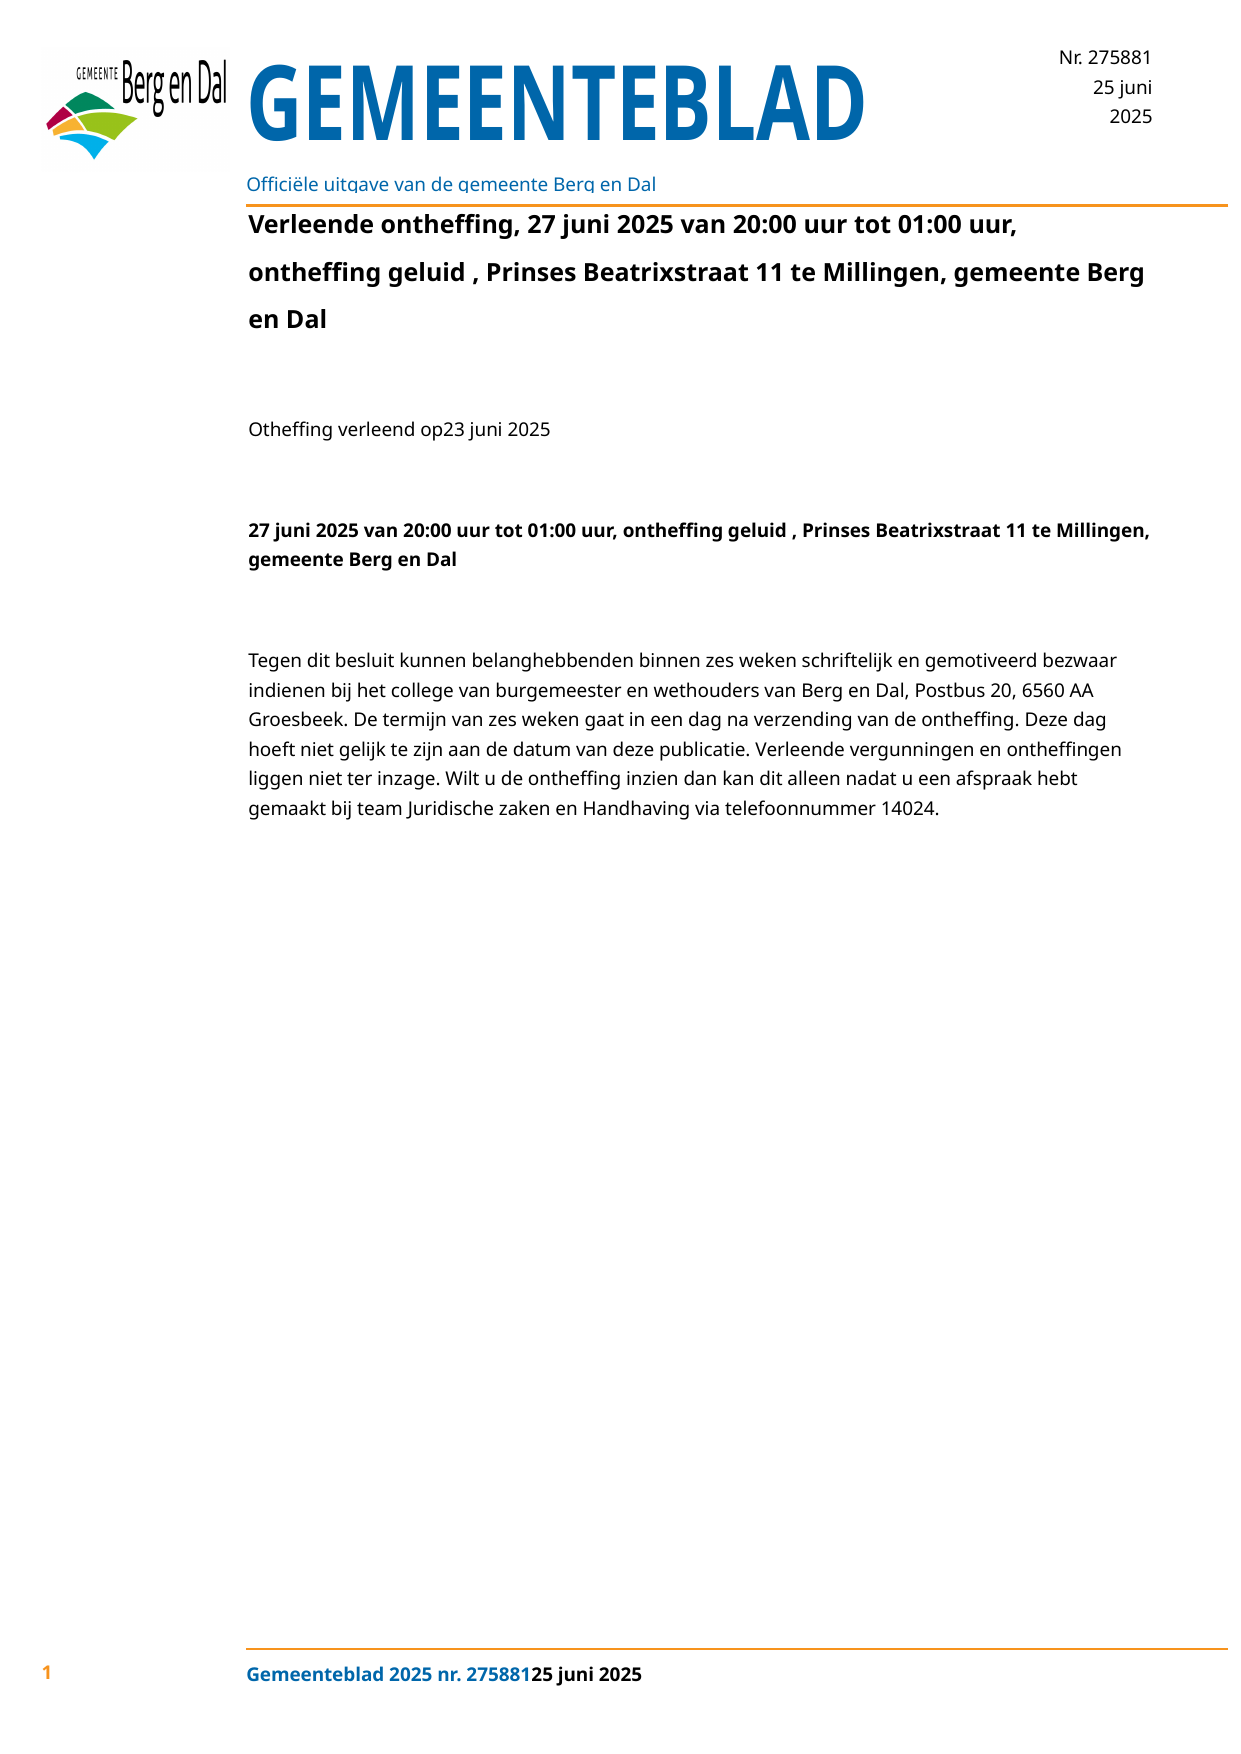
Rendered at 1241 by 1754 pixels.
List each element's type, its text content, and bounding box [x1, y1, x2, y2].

text 27 juni 2025 van 20:00 uur tot 01:00 uur, ontheffing geluid , Prinses Beatrixstraat 11 te Millingen, gemeente Berg en Dal [248, 517, 1152, 572]
picture [41, 47, 231, 172]
text Tegen dit besluit kunnen belanghebbenden binnen zes weken schriftelijk en gemotiveerd bezwaar indienen bij het college van burgemeester en wethouders van Berg en Dal, Postbus 20, 6560 AA Groesbeek. De termijn van zes weken gaat in een dag na verzending van de ontheffing. Deze dag hoeft niet gelijk te zijn aan de datum van deze publicatie. Verleende vergunningen en ontheffingen liggen niet ter inzage. Wilt u de ontheffing inzien dan kan dit alleen nadat u een afspraak hebt gemaakt bij team Juridische zaken en Handhaving via telefoonnummer 14024. [248, 647, 1152, 821]
text Otheffing verleend op23 juni 2025 [248, 416, 1152, 442]
text Verleende ontheffing, 27 juni 2025 van 20:00 uur tot 01:00 uur, ontheffing geluid , Prinses Beatrixstraat 11 te Millingen, gemeente Berg en Dal [248, 207, 1152, 336]
